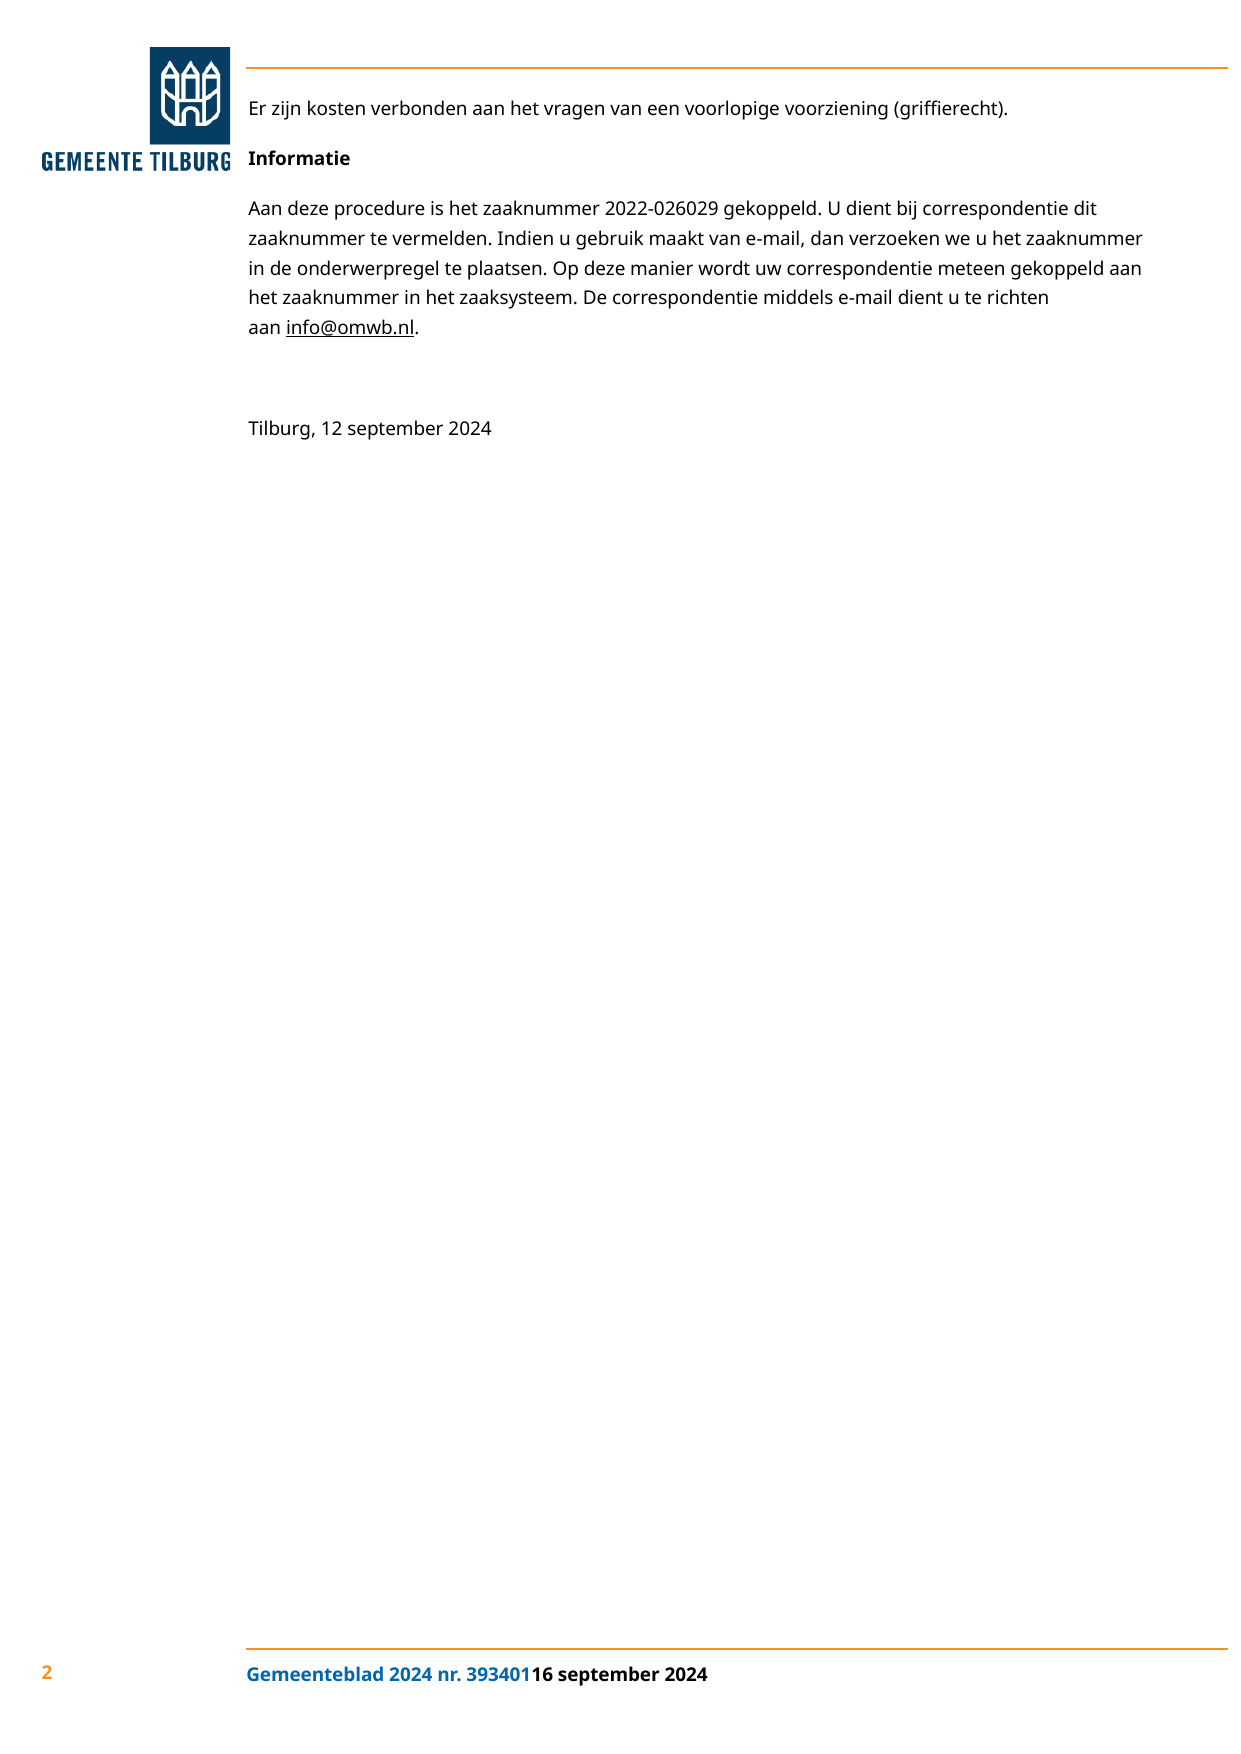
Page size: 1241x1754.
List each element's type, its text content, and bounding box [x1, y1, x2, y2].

text Informatie [248, 145, 1152, 171]
picture [41, 47, 231, 172]
text Aan deze procedure is het zaaknummer 2022-026029 gekoppeld. U dient bij correspondentie dit zaaknummer te vermelden. Indien u gebruik maakt van e-mail, dan verzoeken we u het zaaknummer in de onderwerpregel te plaatsen. Op deze manier wordt uw correspondentie meteen gekoppeld aan het zaaknummer in het zaaksysteem. De correspondentie middels e-mail dient u te richten aan info@omwb.nl. [248, 196, 1152, 340]
text Er zijn kosten verbonden aan het vragen van een voorlopige voorziening (griffierecht). [248, 95, 1152, 121]
text Tilburg, 12 september 2024 [248, 415, 1152, 441]
